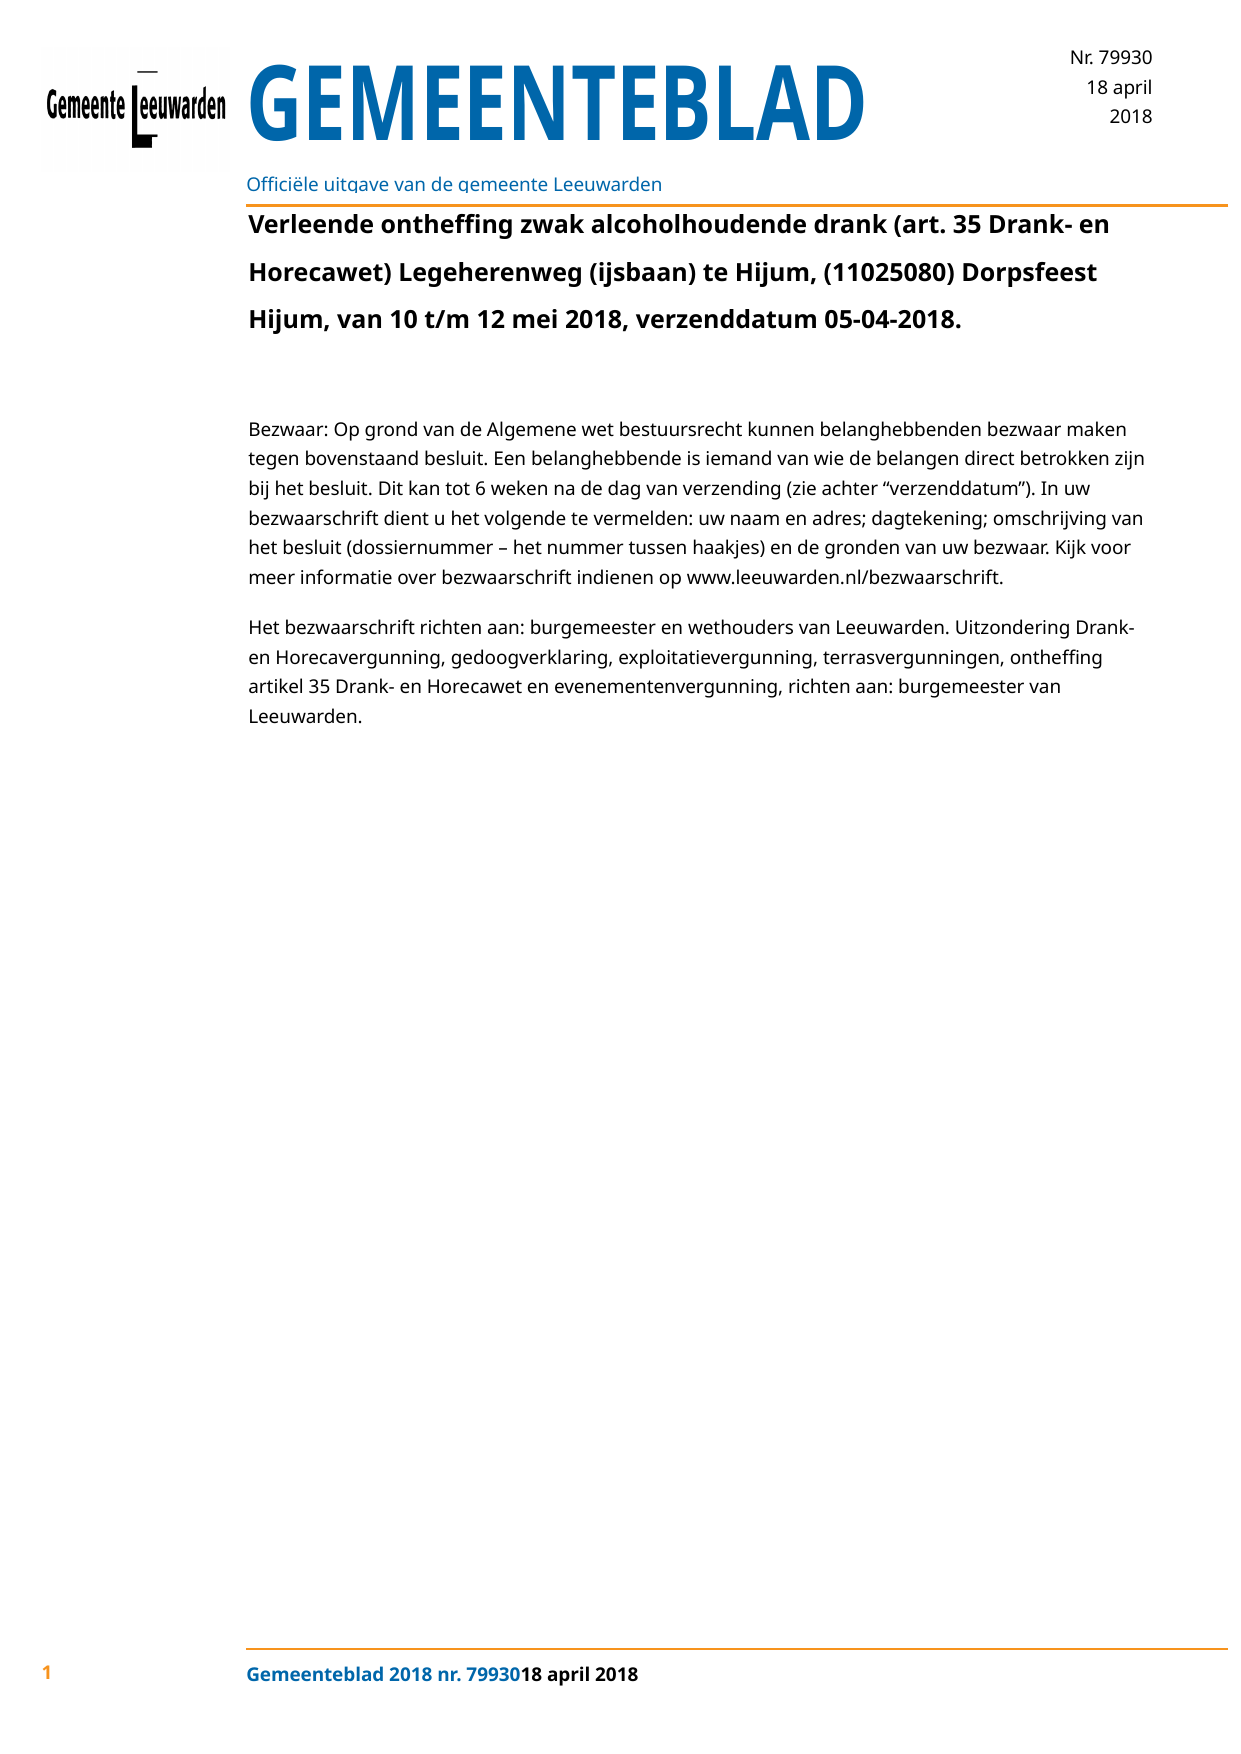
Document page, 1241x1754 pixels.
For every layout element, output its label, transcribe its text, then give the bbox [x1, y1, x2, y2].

text Bezwaar: Op grond van de Algemene wet bestuursrecht kunnen belanghebbenden bezwaar maken tegen bovenstaand besluit. Een belanghebbende is iemand van wie de belangen direct betrokken zijn bij het besluit. Dit kan tot 6 weken na de dag van verzending (zie achter “verzenddatum”). In uw bezwaarschrift dient u het volgende te vermelden: uw naam en adres; dagtekening; omschrijving van het besluit (dossiernummer – het nummer tussen haakjes) en de gronden van uw bezwaar. Kijk voor meer informatie over bezwaarschrift indienen op www.leeuwarden.nl/bezwaarschrift. [248, 416, 1152, 589]
picture [41, 47, 231, 172]
text Verleende ontheffing zwak alcoholhoudende drank (art. 35 Drank- en Horecawet) Legeherenweg (ijsbaan) te Hijum, (11025080) Dorpsfeest Hijum, van 10 t/m 12 mei 2018, verzenddatum 05-04-2018. [248, 207, 1152, 336]
text Het bezwaarschrift richten aan: burgemeester en wethouders van Leeuwarden. Uitzondering Drank- en Horecavergunning, gedoogverklaring, exploitatievergunning, terrasvergunningen, ontheffing artikel 35 Drank- en Horecawet en evenementenvergunning, richten aan: burgemeester van Leeuwarden. [248, 614, 1152, 729]
